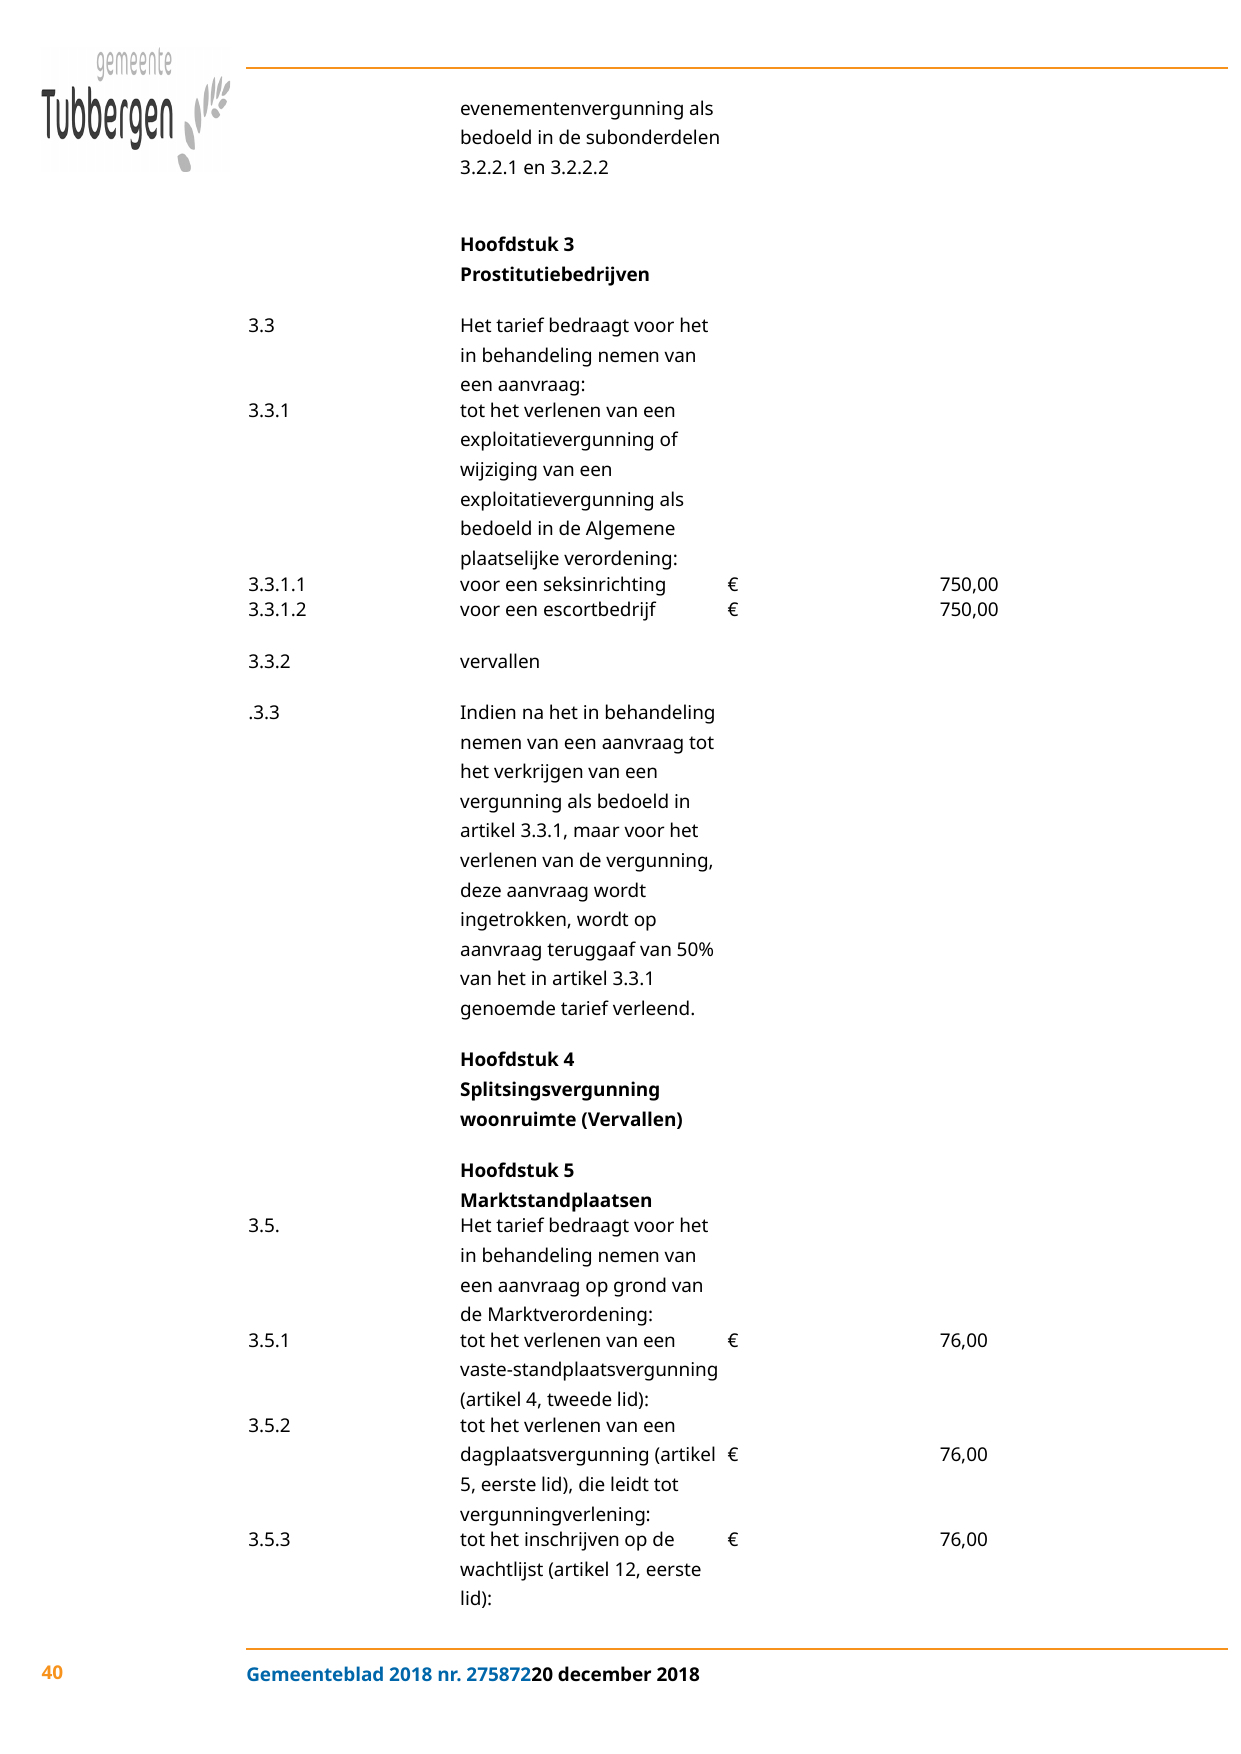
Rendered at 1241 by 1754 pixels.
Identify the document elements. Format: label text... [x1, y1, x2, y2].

table_cell 3.5.3 [248, 1526, 460, 1611]
table_cell [940, 699, 1152, 1021]
table_cell [728, 397, 939, 571]
table_cell [460, 674, 727, 699]
table_cell 3.5.2 [248, 1412, 460, 1526]
table_cell voor een seksinrichting [460, 571, 727, 596]
table_cell 3.3.1 [248, 397, 460, 571]
table_cell Het tarief bedraagt voor het in behandeling nemen van een aanvraag: [460, 312, 727, 397]
table_cell [248, 1021, 460, 1047]
table_cell [728, 674, 939, 699]
table_cell [940, 1021, 1152, 1047]
table_cell [940, 1047, 1152, 1132]
table_cell [460, 205, 727, 231]
table_cell 76,00 [940, 1412, 1152, 1526]
table_cell voor een escortbedrijf [460, 596, 727, 622]
table_cell € [728, 1526, 939, 1611]
table_cell [940, 674, 1152, 699]
table_cell [248, 231, 460, 286]
table_cell [728, 699, 939, 1021]
table_cell Het tarief bedraagt voor het in behandeling nemen van een aanvraag op grond van de Marktverordening: [460, 1213, 727, 1327]
table_cell Hoofdstuk 5 Marktstandplaatsen [460, 1157, 727, 1213]
table_cell [248, 674, 460, 699]
table_cell € [728, 571, 939, 596]
table_cell 3.3.1.1 [248, 571, 460, 596]
table_cell [460, 622, 727, 648]
table_cell [940, 231, 1152, 286]
table_cell [248, 1047, 460, 1132]
table_cell 76,00 [940, 1526, 1152, 1611]
table_cell [460, 180, 727, 205]
table_cell [940, 180, 1152, 205]
table_cell [940, 622, 1152, 648]
table_cell [728, 1021, 939, 1047]
table_cell 76,00 [940, 1327, 1152, 1412]
table_cell [940, 1213, 1152, 1327]
table_cell € [728, 1412, 939, 1526]
table_cell € [728, 1327, 939, 1412]
table_cell [460, 1021, 727, 1047]
table_cell 750,00 [940, 596, 1152, 622]
table_cell [248, 1157, 460, 1213]
table_cell tot het verlenen van een vaste-standplaatsvergunning (artikel 4, tweede lid): [460, 1327, 727, 1412]
table_cell [940, 95, 1152, 180]
table_cell [248, 286, 460, 312]
table_cell [248, 1132, 460, 1157]
table_cell tot het verlenen van een exploitatievergunning of wijziging van een exploitatievergunning als bedoeld in de Algemene plaatselijke verordening: [460, 397, 727, 571]
table_cell Hoofdstuk 3 Prostitutiebedrijven [460, 231, 727, 286]
table_cell 750,00 [940, 571, 1152, 596]
table_cell [940, 1132, 1152, 1157]
table_cell [728, 1132, 939, 1157]
table_cell [940, 397, 1152, 571]
table_cell tot het verlenen van een dagplaatsvergunning (artikel 5, eerste lid), die leidt tot vergunningverlening: [460, 1412, 727, 1526]
table_cell [728, 1213, 939, 1327]
table_cell vervallen [460, 648, 727, 674]
table_cell € [728, 596, 939, 622]
table_cell .3.3 [248, 699, 460, 1021]
table_cell [728, 286, 939, 312]
table_cell [728, 622, 939, 648]
table_cell [940, 1157, 1152, 1213]
table_cell [728, 1047, 939, 1132]
table_cell [728, 205, 939, 231]
table_cell [728, 95, 939, 180]
table_cell [248, 180, 460, 205]
table_cell [940, 648, 1152, 674]
table_cell [460, 1132, 727, 1157]
table_cell [940, 205, 1152, 231]
table_cell [460, 286, 727, 312]
table_cell [728, 180, 939, 205]
table_cell 3.5.1 [248, 1327, 460, 1412]
table_cell 3.3.2 [248, 648, 460, 674]
table_cell evenementenvergunning als bedoeld in de subonderdelen 3.2.2.1 en 3.2.2.2 [460, 95, 727, 180]
table_cell [248, 95, 460, 180]
table_cell 3.5. [248, 1213, 460, 1327]
table_cell 3.3.1.2 [248, 596, 460, 622]
table_cell [728, 648, 939, 674]
table_cell [248, 622, 460, 648]
table_cell tot het inschrijven op de wachtlijst (artikel 12, eerste lid): [460, 1526, 727, 1611]
table_cell [940, 286, 1152, 312]
picture [41, 47, 231, 172]
table_cell [728, 231, 939, 286]
table_cell Indien na het in behandeling nemen van een aanvraag tot het verkrijgen van een vergunning als bedoeld in artikel 3.3.1, maar voor het verlenen van de vergunning, deze aanvraag wordt ingetrokken, wordt op aanvraag teruggaaf van 50% van het in artikel 3.3.1 genoemde tarief verleend. [460, 699, 727, 1021]
table_cell [940, 312, 1152, 397]
table_cell [728, 1157, 939, 1213]
table_cell Hoofdstuk 4 Splitsingsvergunning woonruimte (Vervallen) [460, 1047, 727, 1132]
table_cell [728, 312, 939, 397]
table_cell 3.3 [248, 312, 460, 397]
table_cell [248, 205, 460, 231]
